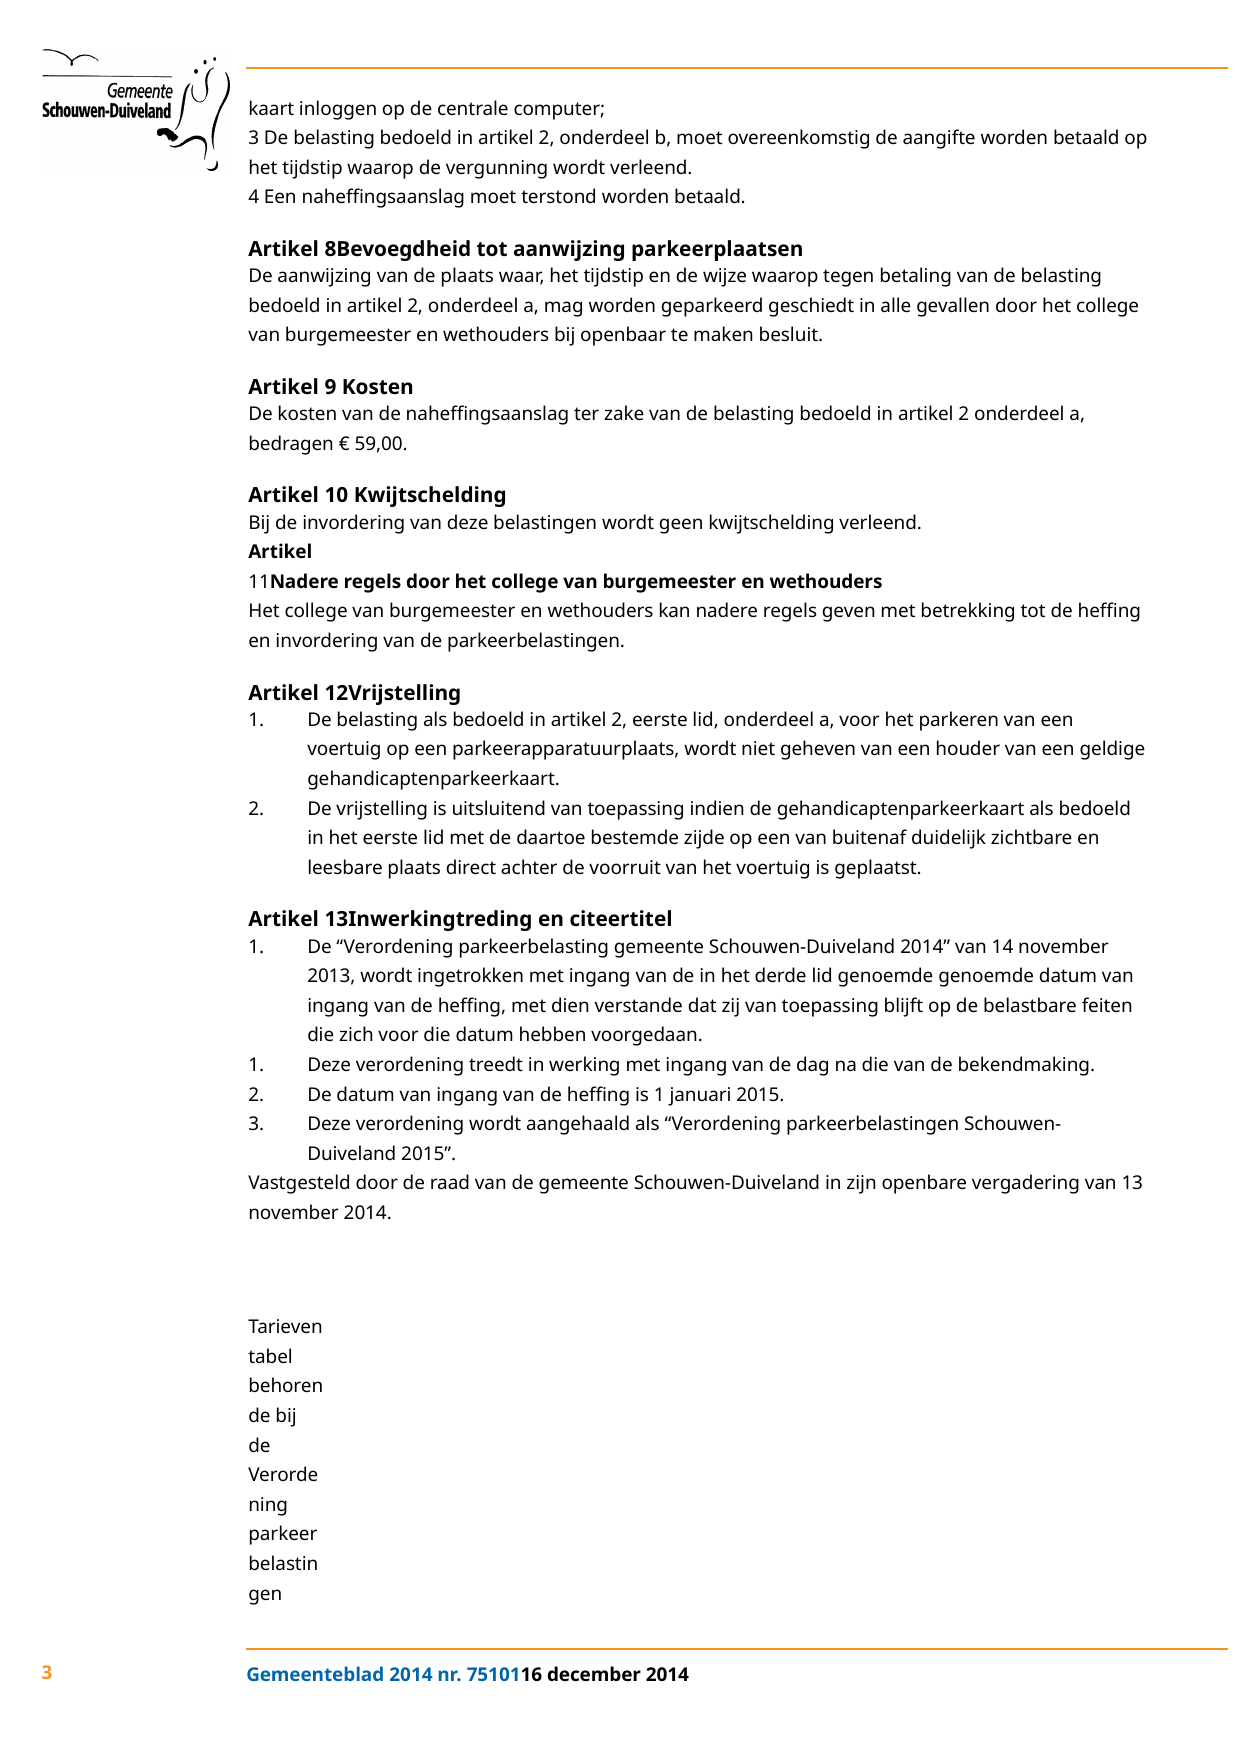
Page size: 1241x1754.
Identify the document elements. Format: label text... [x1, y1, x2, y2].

text De aanwijzing van de plaats waar, het tijdstip en de wijze waarop tegen betaling van de belasting bedoeld in artikel 2, onderdeel a, mag worden geparkeerd geschiedt in alle gevallen door het college van burgemeester en wethouders bij openbaar te maken besluit. [248, 262, 1152, 347]
table_header Tarieventabel behorende bij de Verordening parkeerbelastingen [248, 1314, 323, 1606]
table_header [850, 1314, 926, 1606]
table_header [549, 1314, 624, 1606]
text Artikel 8Bevoegdheid tot aanwijzing parkeerplaatsen [248, 234, 1152, 262]
list De vrijstelling is uitsluitend van toepassing indien de gehandicaptenparkeerkaart als bedoeld in het eerste lid met de daartoe bestemde zijde op een van buitenaf duidelijk zichtbare en leesbare plaats direct achter de voorruit van het voertuig is geplaatst. [248, 795, 1152, 880]
text Artikel 12Vrijstelling [248, 678, 1152, 706]
text Artikel 10 Kwijtschelding [248, 480, 1152, 509]
text Artikel [248, 538, 1152, 564]
text Vastgesteld door de raad van de gemeente Schouwen-Duiveland in zijn openbare vergadering van 13 november 2014. [248, 1169, 1152, 1225]
text 4 Een naheffingsaanslag moet terstond worden betaald. [248, 183, 1152, 209]
text Het college van burgemeester en wethouders kan nadere regels geven met betrekking tot de heffing en invordering van de parkeerbelastingen. [248, 598, 1152, 653]
list Deze verordening wordt aangehaald als “Verordening parkeerbelastingen Schouwen- [248, 1110, 1152, 1136]
table_header [625, 1314, 700, 1606]
list Duiveland 2015”. [248, 1140, 1152, 1166]
list De belasting als bedoeld in artikel 2, eerste lid, onderdeel a, voor het parkeren van een voertuig op een parkeerapparatuurplaats, wordt niet geheven van een houder van een geldige gehandicaptenparkeerkaart. [248, 706, 1152, 791]
picture [41, 47, 231, 172]
table_header [775, 1314, 850, 1606]
list 2013, wordt ingetrokken met ingang van de in het derde lid genoemde genoemde datum van [248, 962, 1152, 988]
text De kosten van de naheffingsaanslag ter zake van de belasting bedoeld in artikel 2 onderdeel a, bedragen € 59,00. [248, 400, 1152, 456]
text Artikel 9 Kosten [248, 372, 1152, 400]
text 11Nadere regels door het college van burgemeester en wethouders [248, 568, 1152, 594]
table_header [700, 1314, 775, 1606]
table_header [323, 1314, 398, 1606]
text Artikel 13Inwerkingtreding en citeertitel [248, 904, 1152, 933]
text Bij de invordering van deze belastingen wordt geen kwijtschelding verleend. [248, 509, 1152, 534]
text 3 De belasting bedoeld in artikel 2, onderdeel b, moet overeenkomstig de aangifte worden betaald op het tijdstip waarop de vergunning wordt verleend. [248, 124, 1152, 180]
table_header [399, 1314, 474, 1606]
list ingang van de heffing, met dien verstande dat zij van toepassing blijft op de belastbare feiten [248, 992, 1152, 1018]
list die zich voor die datum hebben voorgedaan. [248, 1022, 1152, 1047]
table_header [474, 1314, 549, 1606]
list Deze verordening treedt in werking met ingang van de dag na die van de bekendmaking. [248, 1051, 1152, 1077]
text kaart inloggen op de centrale computer; [248, 95, 1152, 121]
list De “Verordening parkeerbelasting gemeente Schouwen-Duiveland 2014” van 14 november [248, 933, 1152, 958]
list De datum van ingang van de heffing is 1 januari 2015. [248, 1081, 1152, 1106]
